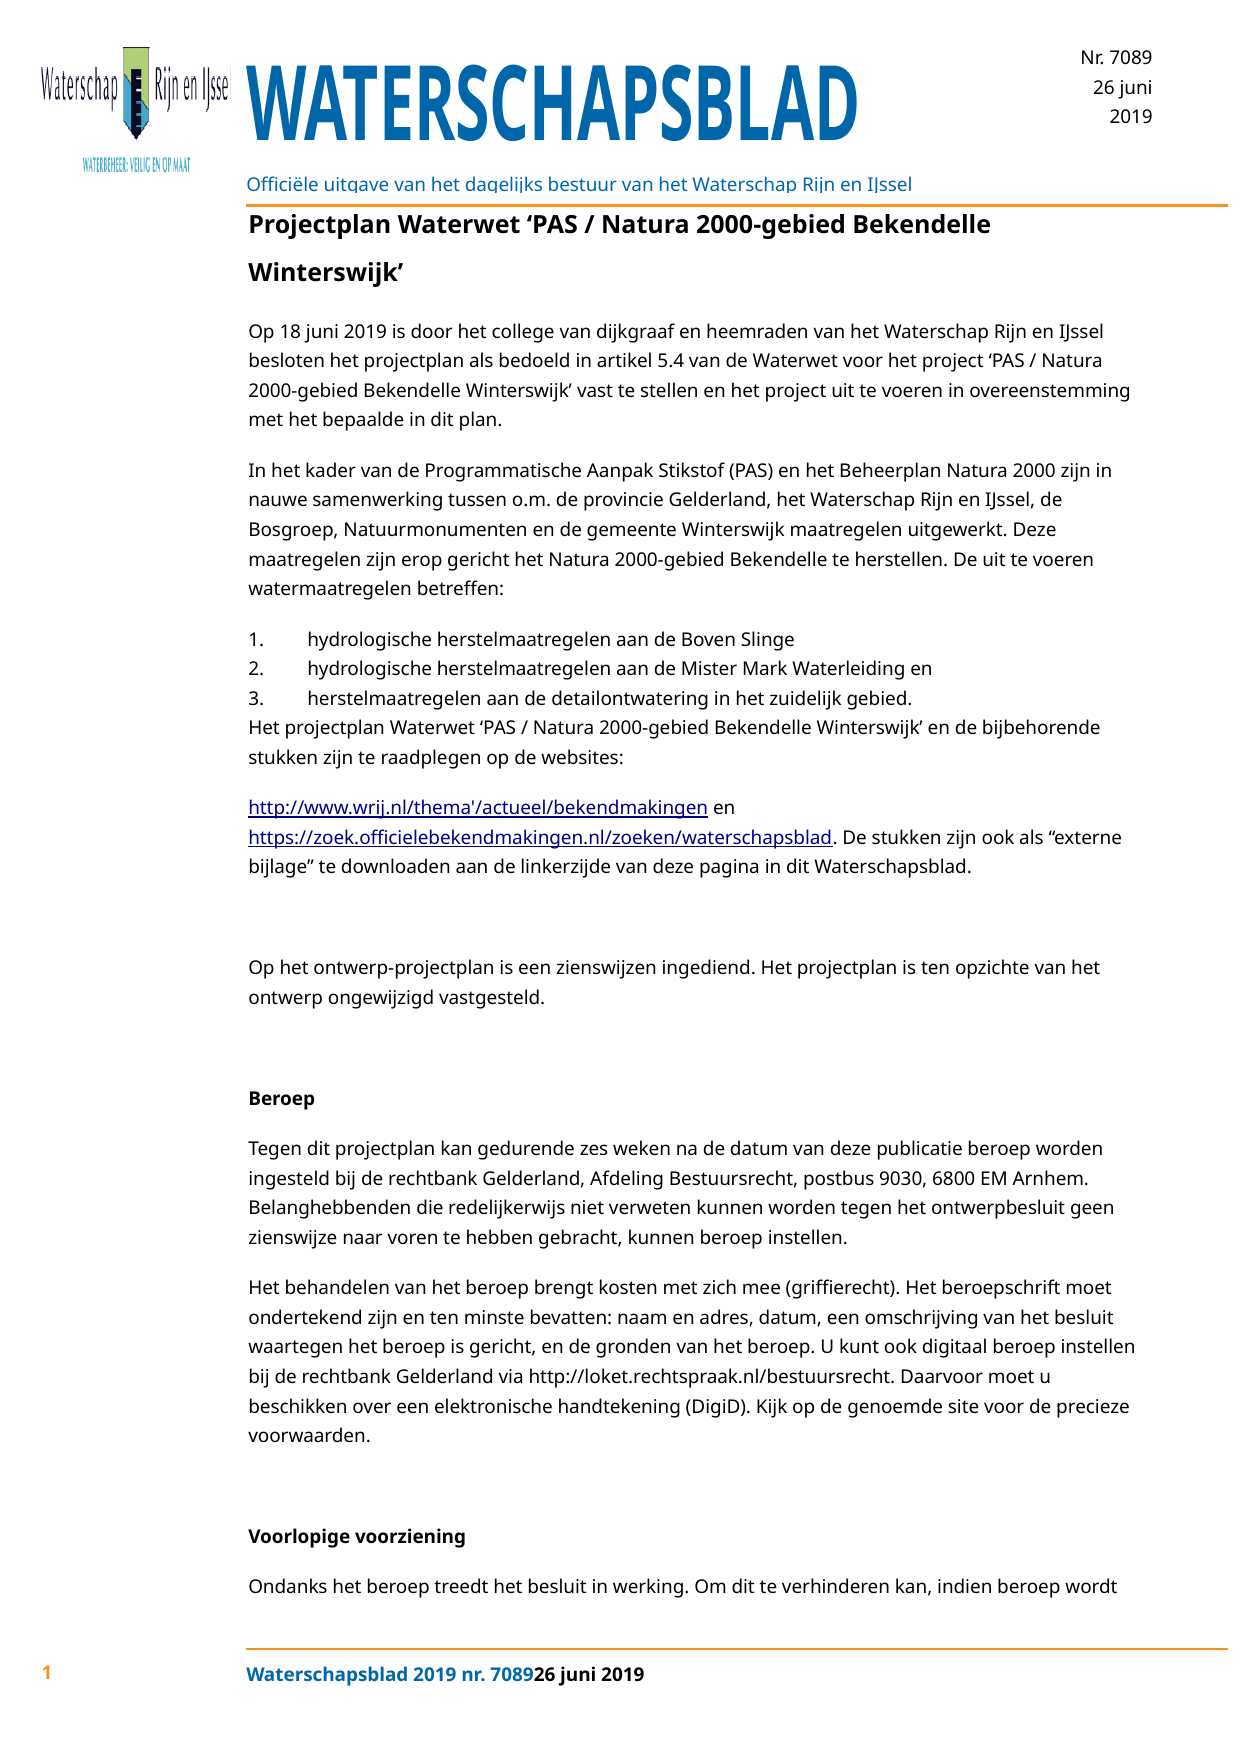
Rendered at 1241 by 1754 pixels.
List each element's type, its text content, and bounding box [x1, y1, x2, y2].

text In het kader van de Programmatische Aanpak Stikstof (PAS) en het Beheerplan Natura 2000 zijn in nauwe samenwerking tussen o.m. de provincie Gelderland, het Waterschap Rijn en IJssel, de Bosgroep, Natuurmonumenten en de gemeente Winterswijk maatregelen uitgewerkt. Deze maatregelen zijn erop gericht het Natura 2000-gebied Bekendelle te herstellen. De uit te voeren watermaatregelen betreffen: [248, 457, 1152, 601]
list herstelmaatregelen aan de detailontwatering in het zuidelijk gebied. [248, 685, 1152, 711]
list hydrologische herstelmaatregelen aan de Boven Slinge [248, 626, 1152, 652]
text Beroep [248, 1085, 1152, 1111]
text Op het ontwerp-projectplan is een zienswijzen ingediend. Het projectplan is ten opzichte van het ontwerp ongewijzigd vastgesteld. [248, 954, 1152, 1010]
text http://www.wrij.nl/thema'/actueel/bekendmakingen en https://zoek.officielebekendmakingen.nl/zoeken/waterschapsblad. De stukken zijn ook als “externe bijlage” te downloaden aan de linkerzijde van deze pagina in dit Waterschapsblad. [248, 794, 1152, 879]
text Het behandelen van het beroep brengt kosten met zich mee (griffierecht). Het beroepschrift moet ondertekend zijn en ten minste bevatten: naam en adres, datum, een omschrijving van het besluit waartegen het beroep is gericht, en de gronden van het beroep. U kunt ook digitaal beroep instellen bij de rechtbank Gelderland via http://loket.rechtspraak.nl/bestuursrecht. Daarvoor moet u beschikken over een elektronische handtekening (DigiD). Kijk op de genoemde site voor de precieze voorwaarden. [248, 1274, 1152, 1448]
text Tegen dit projectplan kan gedurende zes weken na de datum van deze publicatie beroep worden ingesteld bij de rechtbank Gelderland, Afdeling Bestuursrecht, postbus 9030, 6800 EM Arnhem. Belanghebbenden die redelijkerwijs niet verweten kunnen worden tegen het ontwerpbesluit geen zienswijze naar voren te hebben gebracht, kunnen beroep instellen. [248, 1135, 1152, 1250]
picture [41, 47, 231, 172]
list hydrologische herstelmaatregelen aan de Mister Mark Waterleiding en [248, 655, 1152, 681]
text Op 18 juni 2019 is door het college van dijkgraaf en heemraden van het Waterschap Rijn en IJssel besloten het projectplan als bedoeld in artikel 5.4 van de Waterwet voor het project ‘PAS / Natura 2000-gebied Bekendelle Winterswijk’ vast te stellen en het project uit te voeren in overeenstemming met het bepaalde in dit plan. [248, 318, 1152, 432]
text Voorlopige voorziening [248, 1523, 1152, 1549]
text Het projectplan Waterwet ‘PAS / Natura 2000-gebied Bekendelle Winterswijk’ en de bijbehorende stukken zijn te raadplegen op de websites: [248, 714, 1152, 770]
text Projectplan Waterwet ‘PAS / Natura 2000-gebied Bekendelle Winterswijk’ [248, 207, 1152, 288]
text Ondanks het beroep treedt het besluit in werking. Om dit te verhinderen kan, indien beroep wordt [248, 1574, 1152, 1599]
